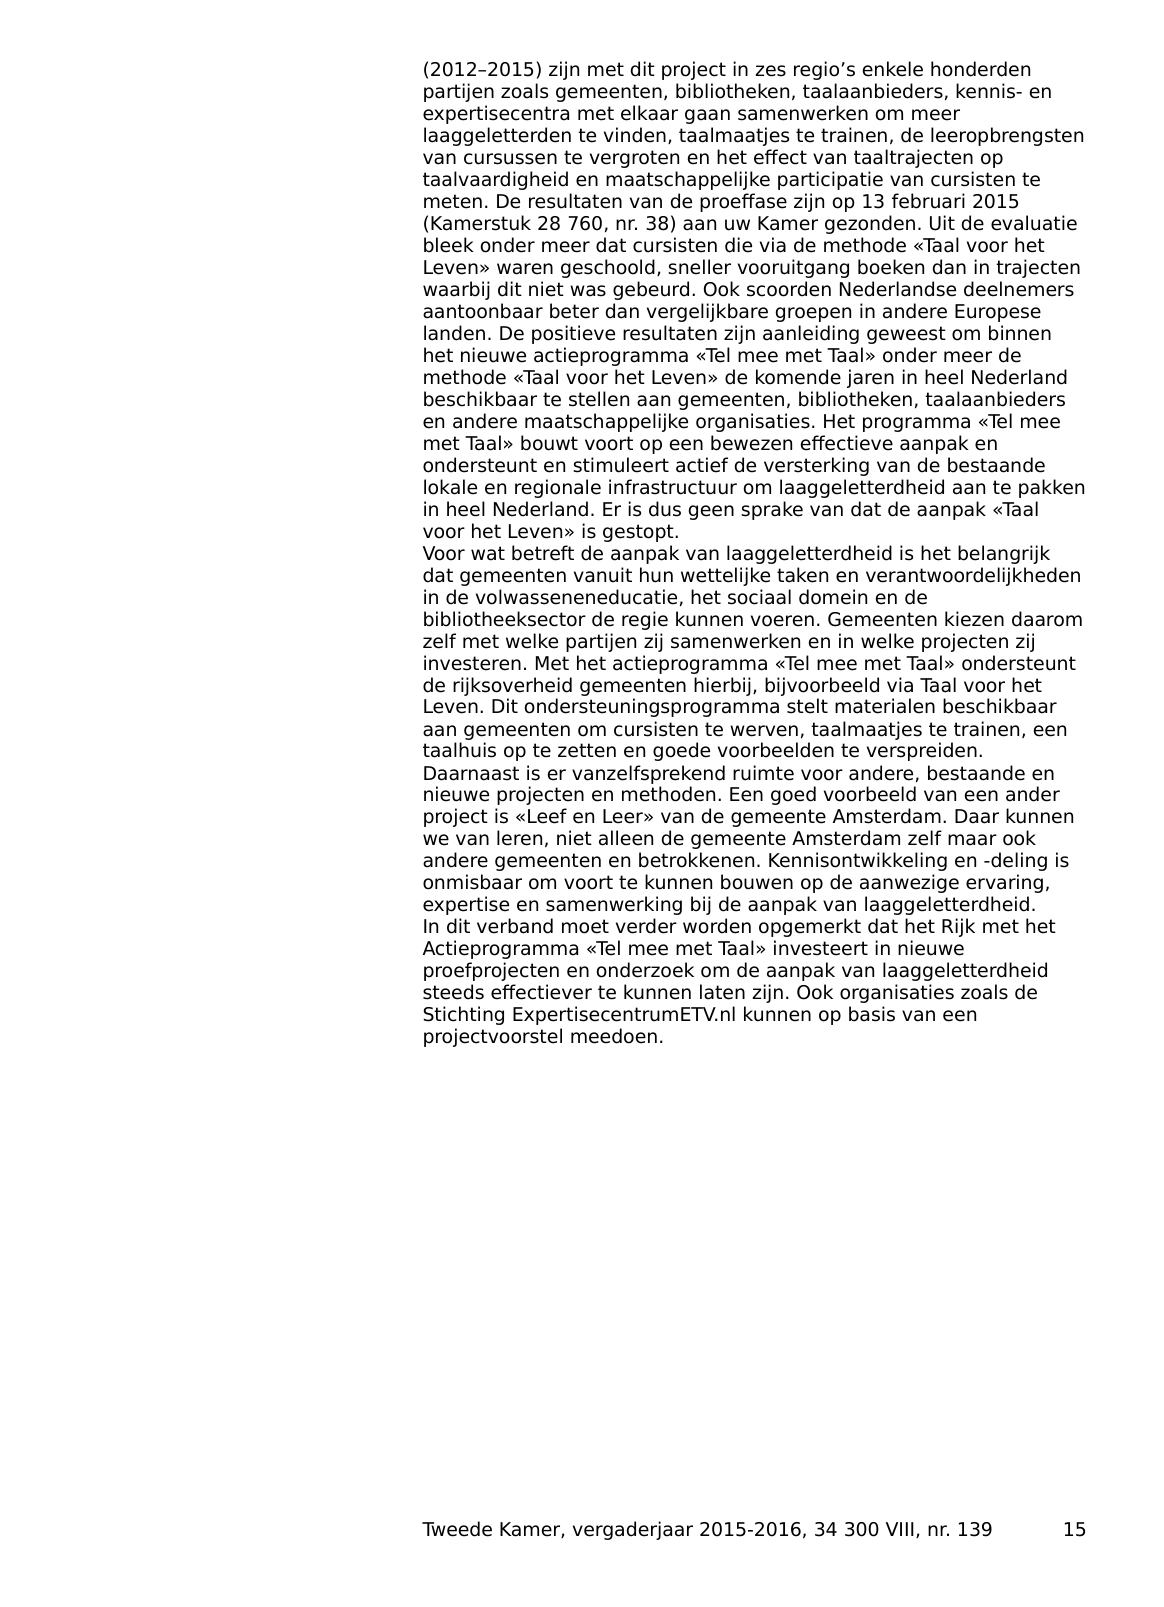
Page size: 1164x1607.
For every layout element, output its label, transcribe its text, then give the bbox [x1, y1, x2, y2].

text Voor wat betreft de aanpak van laaggeletterdheid is het belangrijk dat gemeenten vanuit hun wettelijke taken en verantwoordelijkheden in de volwasseneneducatie, het sociaal domein en de bibliotheeksector de regie kunnen voeren. Gemeenten kiezen daarom zelf met welke partijen zij samenwerken en in welke projecten zij investeren. Met het actieprogramma «Tel mee met Taal» ondersteunt de rijksoverheid gemeenten hierbij, bijvoorbeeld via Taal voor het Leven. Dit ondersteuningsprogramma stelt materialen beschikbaar aan gemeenten om cursisten te werven, taalmaatjes te trainen, een taalhuis op te zetten en goede voorbeelden te verspreiden. Daarnaast is er vanzelfsprekend ruimte voor andere, bestaande en nieuwe projecten en methoden. Een goed voorbeeld van een ander project is «Leef en Leer» van de gemeente Amsterdam. Daar kunnen we van leren, niet alleen de gemeente Amsterdam zelf maar ook andere gemeenten en betrokkenen. Kennisontwikkeling en -deling is onmisbaar om voort te kunnen bouwen op de aanwezige ervaring, expertise en samenwerking bij de aanpak van laaggeletterdheid. [422, 543, 1087, 916]
text (2012–2015) zijn met dit project in zes regio’s enkele honderden partijen zoals gemeenten, bibliotheken, taalaanbieders, kennis- en expertisecentra met elkaar gaan samenwerken om meer laaggeletterden te vinden, taalmaatjes te trainen, de leeropbrengsten van cursussen te vergroten en het effect van taaltrajecten op taalvaardigheid en maatschappelijke participatie van cursisten te meten. De resultaten van de proeffase zijn op 13 februari 2015 (Kamerstuk 28 760, nr. 38) aan uw Kamer gezonden. Uit de evaluatie bleek onder meer dat cursisten die via de methode «Taal voor het Leven» waren geschoold, sneller vooruitgang boeken dan in trajecten waarbij dit niet was gebeurd. Ook scoorden Nederlandse deelnemers aantoonbaar beter dan vergelijkbare groepen in andere Europese landen. De positieve resultaten zijn aanleiding geweest om binnen het nieuwe actieprogramma «Tel mee met Taal» onder meer de methode «Taal voor het Leven» de komende jaren in heel Nederland beschikbaar te stellen aan gemeenten, bibliotheken, taalaanbieders en andere maatschappelijke organisaties. Het programma «Tel mee met Taal» bouwt voort op een bewezen effectieve aanpak en ondersteunt en stimuleert actief de versterking van de bestaande lokale en regionale infrastructuur om laaggeletterdheid aan te pakken in heel Nederland. Er is dus geen sprake van dat de aanpak «Taal voor het Leven» is gestopt. [422, 59, 1087, 543]
text In dit verband moet verder worden opgemerkt dat het Rijk met het Actieprogramma «Tel mee met Taal» investeert in nieuwe proefprojecten en onderzoek om de aanpak van laaggeletterdheid steeds effectiever te kunnen laten zijn. Ook organisaties zoals de Stichting ExpertisecentrumETV.nl kunnen op basis van een projectvoorstel meedoen. [422, 916, 1087, 1048]
